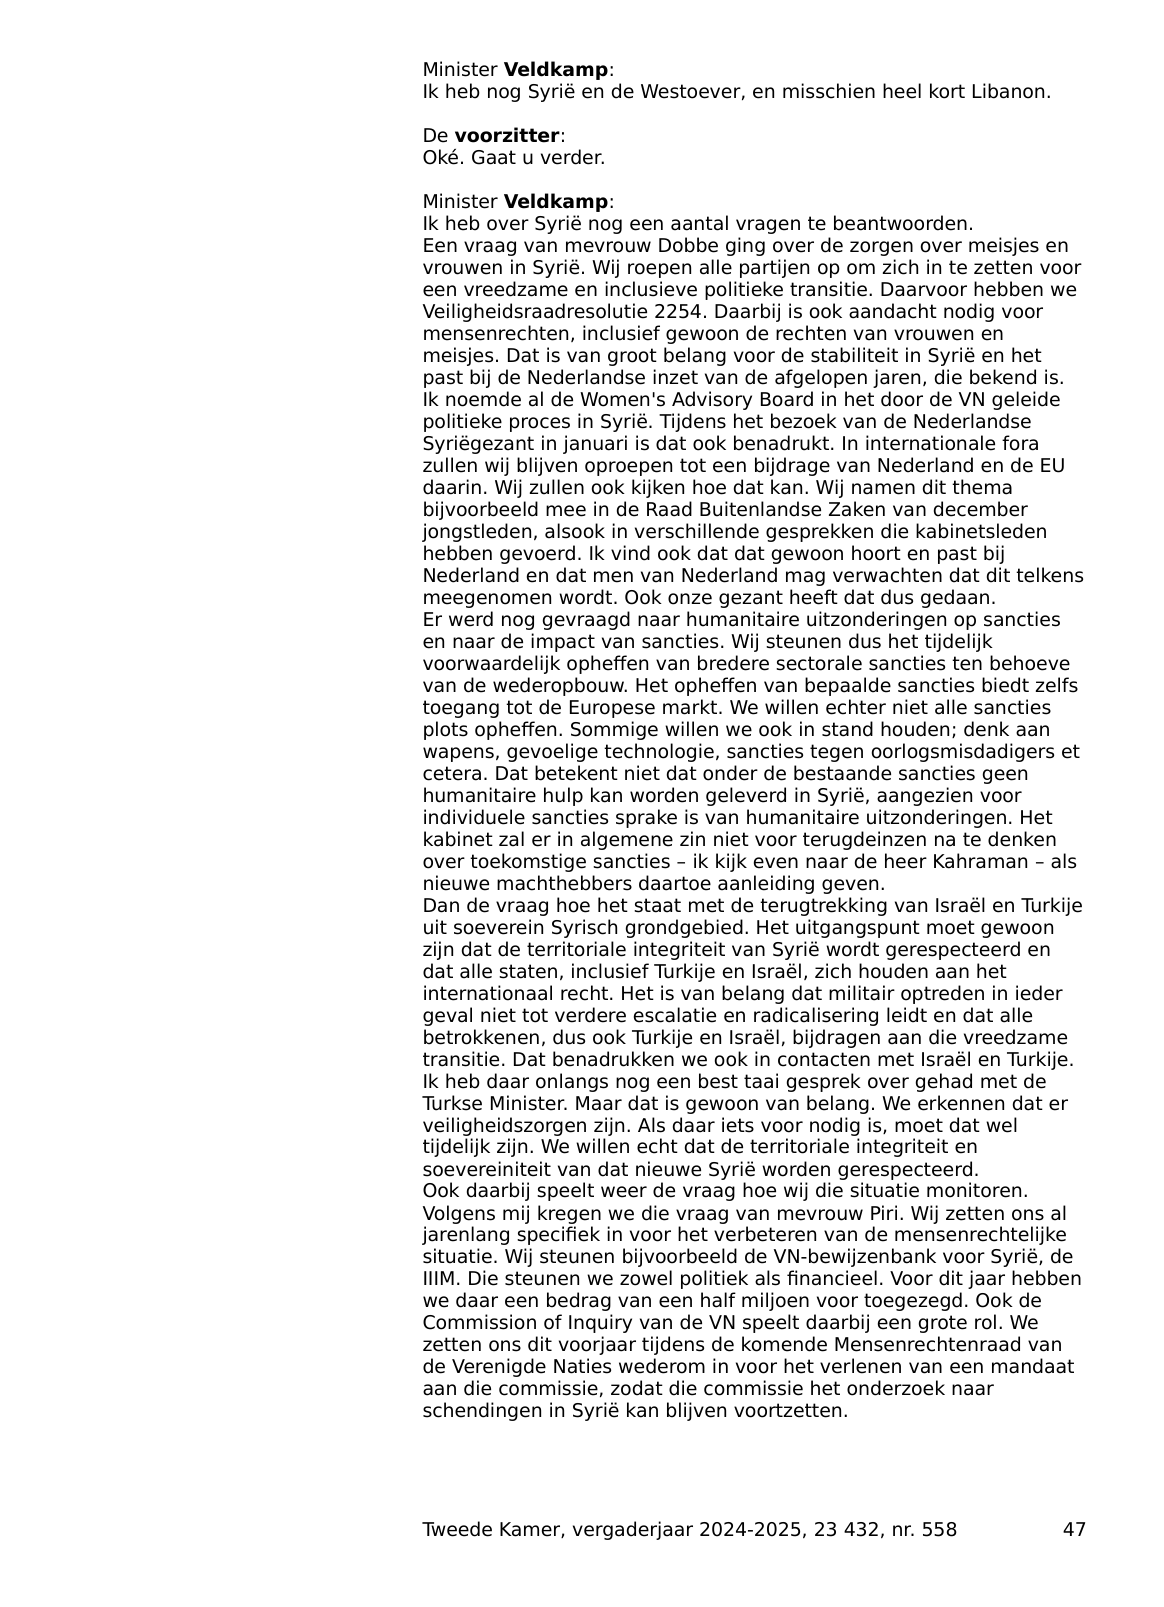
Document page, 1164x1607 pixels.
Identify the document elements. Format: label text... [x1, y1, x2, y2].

text Dan de vraag hoe het staat met de terugtrekking van Israël en Turkije uit soeverein Syrisch grondgebied. Het uitgangspunt moet gewoon zijn dat de territoriale integriteit van Syrië wordt gerespecteerd en dat alle staten, inclusief Turkije en Israël, zich houden aan het internationaal recht. Het is van belang dat militair optreden in ieder geval niet tot verdere escalatie en radicalisering leidt en dat alle betrokkenen, dus ook Turkije en Israël, bijdragen aan die vreedzame transitie. Dat benadrukken we ook in contacten met Israël en Turkije. Ik heb daar onlangs nog een best taai gesprek over gehad met de Turkse Minister. Maar dat is gewoon van belang. We erkennen dat er veiligheidszorgen zijn. Als daar iets voor nodig is, moet dat wel tijdelijk zijn. We willen echt dat de territoriale integriteit en soevereiniteit van dat nieuwe Syrië worden gerespecteerd. [422, 895, 1087, 1180]
text Ook daarbij speelt weer de vraag hoe wij die situatie monitoren. Volgens mij kregen we die vraag van mevrouw Piri. Wij zetten ons al jarenlang specifiek in voor het verbeteren van de mensenrechtelijke situatie. Wij steunen bijvoorbeeld de VN-bewijzenbank voor Syrië, de IIIM. Die steunen we zowel politiek als financieel. Voor dit jaar hebben we daar een bedrag van een half miljoen voor toegezegd. Ook de Commission of Inquiry van de VN speelt daarbij een grote rol. We zetten ons dit voorjaar tijdens de komende Mensenrechtenraad van de Verenigde Naties wederom in voor het verlenen van een mandaat aan die commissie, zodat die commissie het onderzoek naar schendingen in Syrië kan blijven voortzetten. [422, 1180, 1087, 1422]
text Minister Veldkamp: [422, 59, 1087, 81]
text De voorzitter: [422, 125, 1087, 147]
text Een vraag van mevrouw Dobbe ging over de zorgen over meisjes en vrouwen in Syrië. Wij roepen alle partijen op om zich in te zetten voor een vreedzame en inclusieve politieke transitie. Daarvoor hebben we Veiligheidsraadresolutie 2254. Daarbij is ook aandacht nodig voor mensenrechten, inclusief gewoon de rechten van vrouwen en meisjes. Dat is van groot belang voor de stabiliteit in Syrië en het past bij de Nederlandse inzet van de afgelopen jaren, die bekend is. Ik noemde al de Women's Advisory Board in het door de VN geleide politieke proces in Syrië. Tijdens het bezoek van de Nederlandse Syriëgezant in januari is dat ook benadrukt. In internationale fora zullen wij blijven oproepen tot een bijdrage van Nederland en de EU daarin. Wij zullen ook kijken hoe dat kan. Wij namen dit thema bijvoorbeeld mee in de Raad Buitenlandse Zaken van december jongstleden, alsook in verschillende gesprekken die kabinetsleden hebben gevoerd. Ik vind ook dat dat gewoon hoort en past bij Nederland en dat men van Nederland mag verwachten dat dit telkens meegenomen wordt. Ook onze gezant heeft dat dus gedaan. [422, 235, 1087, 609]
text Minister Veldkamp: [422, 191, 1087, 213]
text Ik heb over Syrië nog een aantal vragen te beantwoorden. [422, 213, 1087, 235]
text Er werd nog gevraagd naar humanitaire uitzonderingen op sancties en naar de impact van sancties. Wij steunen dus het tijdelijk voorwaardelijk opheffen van bredere sectorale sancties ten behoeve van de wederopbouw. Het opheffen van bepaalde sancties biedt zelfs toegang tot de Europese markt. We willen echter niet alle sancties plots opheffen. Sommige willen we ook in stand houden; denk aan wapens, gevoelige technologie, sancties tegen oorlogsmisdadigers et cetera. Dat betekent niet dat onder de bestaande sancties geen humanitaire hulp kan worden geleverd in Syrië, aangezien voor individuele sancties sprake is van humanitaire uitzonderingen. Het kabinet zal er in algemene zin niet voor terugdeinzen na te denken over toekomstige sancties – ik kijk even naar de heer Kahraman – als nieuwe machthebbers daartoe aanleiding geven. [422, 609, 1087, 895]
text Oké. Gaat u verder. [422, 147, 1087, 169]
text Ik heb nog Syrië en de Westoever, en misschien heel kort Libanon. [422, 81, 1087, 103]
